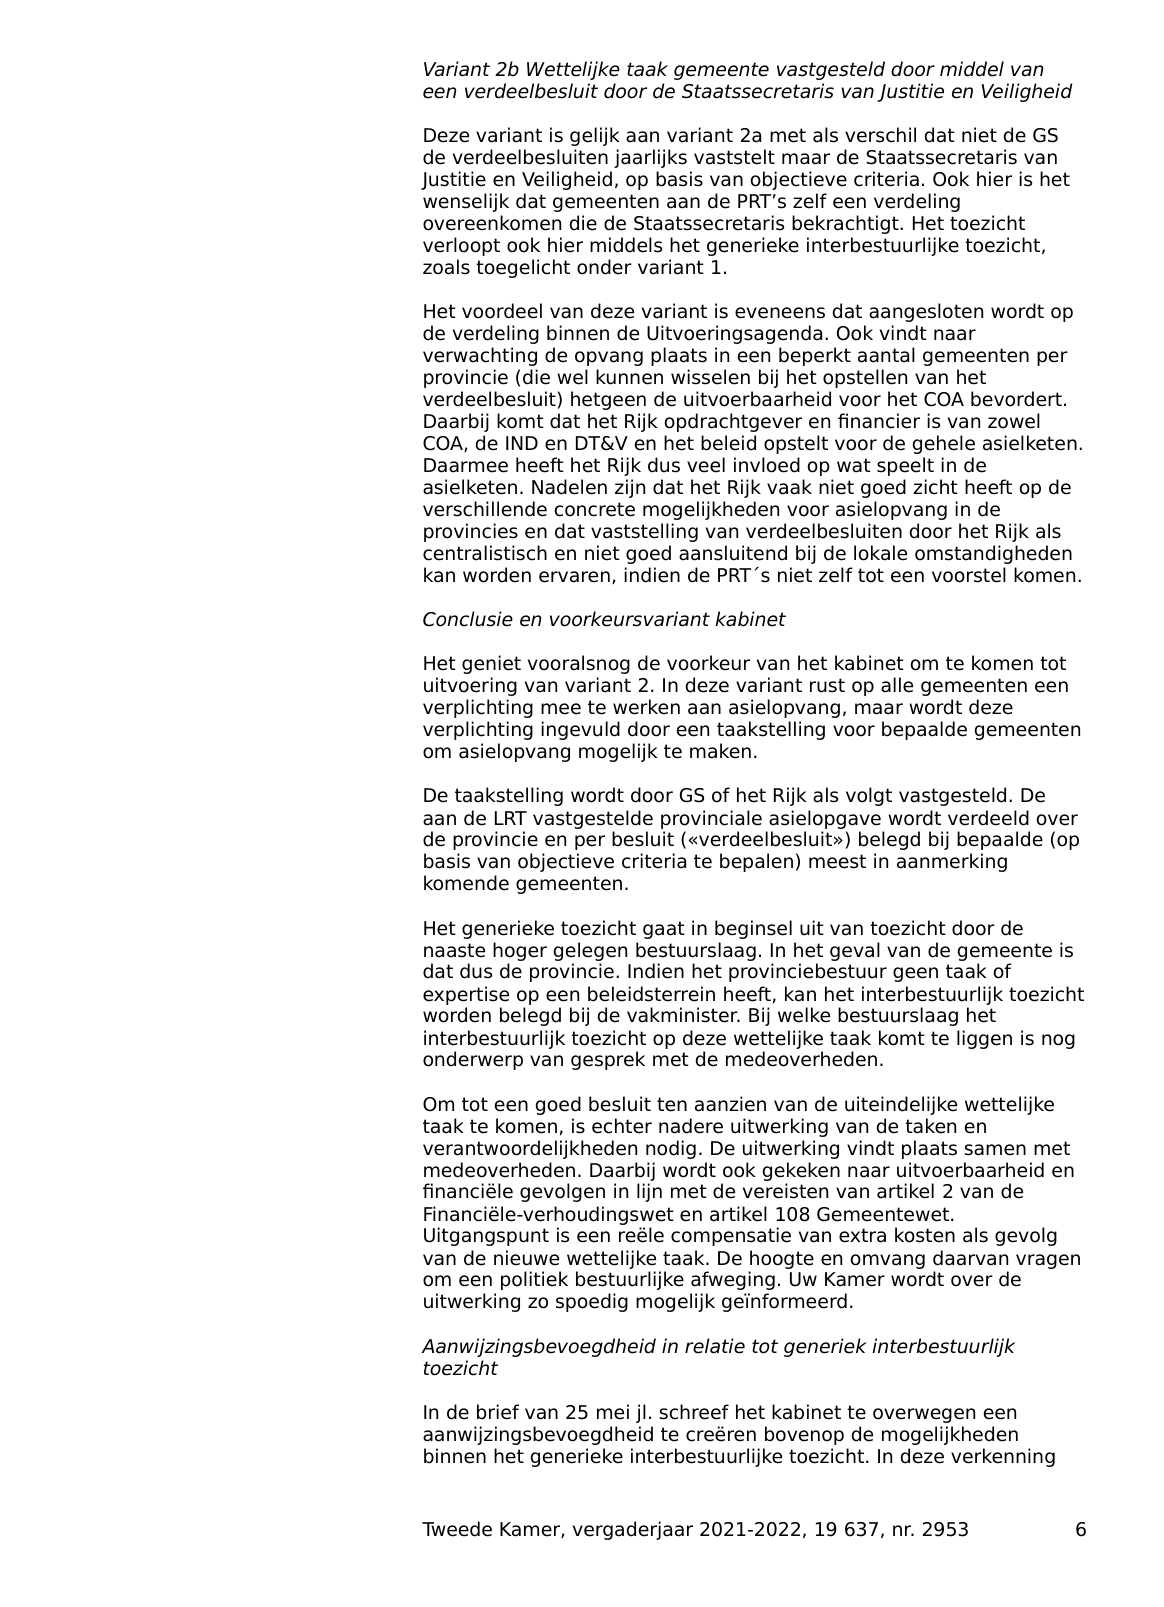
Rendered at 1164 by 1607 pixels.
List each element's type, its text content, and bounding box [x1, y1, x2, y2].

text De taakstelling wordt door GS of het Rijk als volgt vastgesteld. De aan de LRT vastgestelde provinciale asielopgave wordt verdeeld over de provincie en per besluit («verdeelbesluit») belegd bij bepaalde (op basis van objectieve criteria te bepalen) meest in aanmerking komende gemeenten. [422, 785, 1087, 895]
text Het geniet vooralsnog de voorkeur van het kabinet om te komen tot uitvoering van variant 2. In deze variant rust op alle gemeenten een verplichting mee te werken aan asielopvang, maar wordt deze verplichting ingevuld door een taakstelling voor bepaalde gemeenten om asielopvang mogelijk te maken. [422, 653, 1087, 763]
text Het generieke toezicht gaat in beginsel uit van toezicht door de naaste hoger gelegen bestuurslaag. In het geval van de gemeente is dat dus de provincie. Indien het provinciebestuur geen taak of expertise op een beleidsterrein heeft, kan het interbestuurlijk toezicht worden belegd bij de vakminister. Bij welke bestuurslaag het interbestuurlijk toezicht op deze wettelijke taak komt te liggen is nog onderwerp van gesprek met de medeoverheden. [422, 917, 1087, 1071]
text Om tot een goed besluit ten aanzien van de uiteindelijke wettelijke taak te komen, is echter nadere uitwerking van de taken en verantwoordelijkheden nodig. De uitwerking vindt plaats samen met medeoverheden. Daarbij wordt ook gekeken naar uitvoerbaarheid en financiële gevolgen in lijn met de vereisten van artikel 2 van de Financiële-verhoudingswet en artikel 108 Gemeentewet. Uitgangspunt is een reële compensatie van extra kosten als gevolg van de nieuwe wettelijke taak. De hoogte en omvang daarvan vragen om een politiek bestuurlijke afweging. Uw Kamer wordt over de uitwerking zo spoedig mogelijk geïnformeerd. [422, 1093, 1087, 1313]
text Het voordeel van deze variant is eveneens dat aangesloten wordt op de verdeling binnen de Uitvoeringsagenda. Ook vindt naar verwachting de opvang plaats in een beperkt aantal gemeenten per provincie (die wel kunnen wisselen bij het opstellen van het verdeelbesluit) hetgeen de uitvoerbaarheid voor het COA bevordert. Daarbij komt dat het Rijk opdrachtgever en financier is van zowel COA, de IND en DT&V en het beleid opstelt voor de gehele asielketen. Daarmee heeft het Rijk dus veel invloed op wat speelt in de asielketen. Nadelen zijn dat het Rijk vaak niet goed zicht heeft op de verschillende concrete mogelijkheden voor asielopvang in de provincies en dat vaststelling van verdeelbesluiten door het Rijk als centralistisch en niet goed aansluitend bij de lokale omstandigheden kan worden ervaren, indien de PRT´s niet zelf tot een voorstel komen. [422, 301, 1087, 587]
subtitle Variant 2b Wettelijke taak gemeente vastgesteld door middel van een verdeelbesluit door de Staatssecretaris van Justitie en Veiligheid [422, 59, 1087, 103]
subtitle Aanwijzingsbevoegdheid in relatie tot generiek interbestuurlijk toezicht [422, 1336, 1087, 1379]
text Deze variant is gelijk aan variant 2a met als verschil dat niet de GS de verdeelbesluiten jaarlijks vaststelt maar de Staatssecretaris van Justitie en Veiligheid, op basis van objectieve criteria. Ook hier is het wenselijk dat gemeenten aan de PRT’s zelf een verdeling overeenkomen die de Staatssecretaris bekrachtigt. Het toezicht verloopt ook hier middels het generieke interbestuurlijke toezicht, zoals toegelicht onder variant 1. [422, 125, 1087, 279]
text In de brief van 25 mei jl. schreef het kabinet te overwegen een aanwijzingsbevoegdheid te creëren bovenop de mogelijkheden binnen het generieke interbestuurlijke toezicht. In deze verkenning [422, 1402, 1087, 1468]
subtitle Conclusie en voorkeursvariant kabinet [422, 609, 1087, 631]
